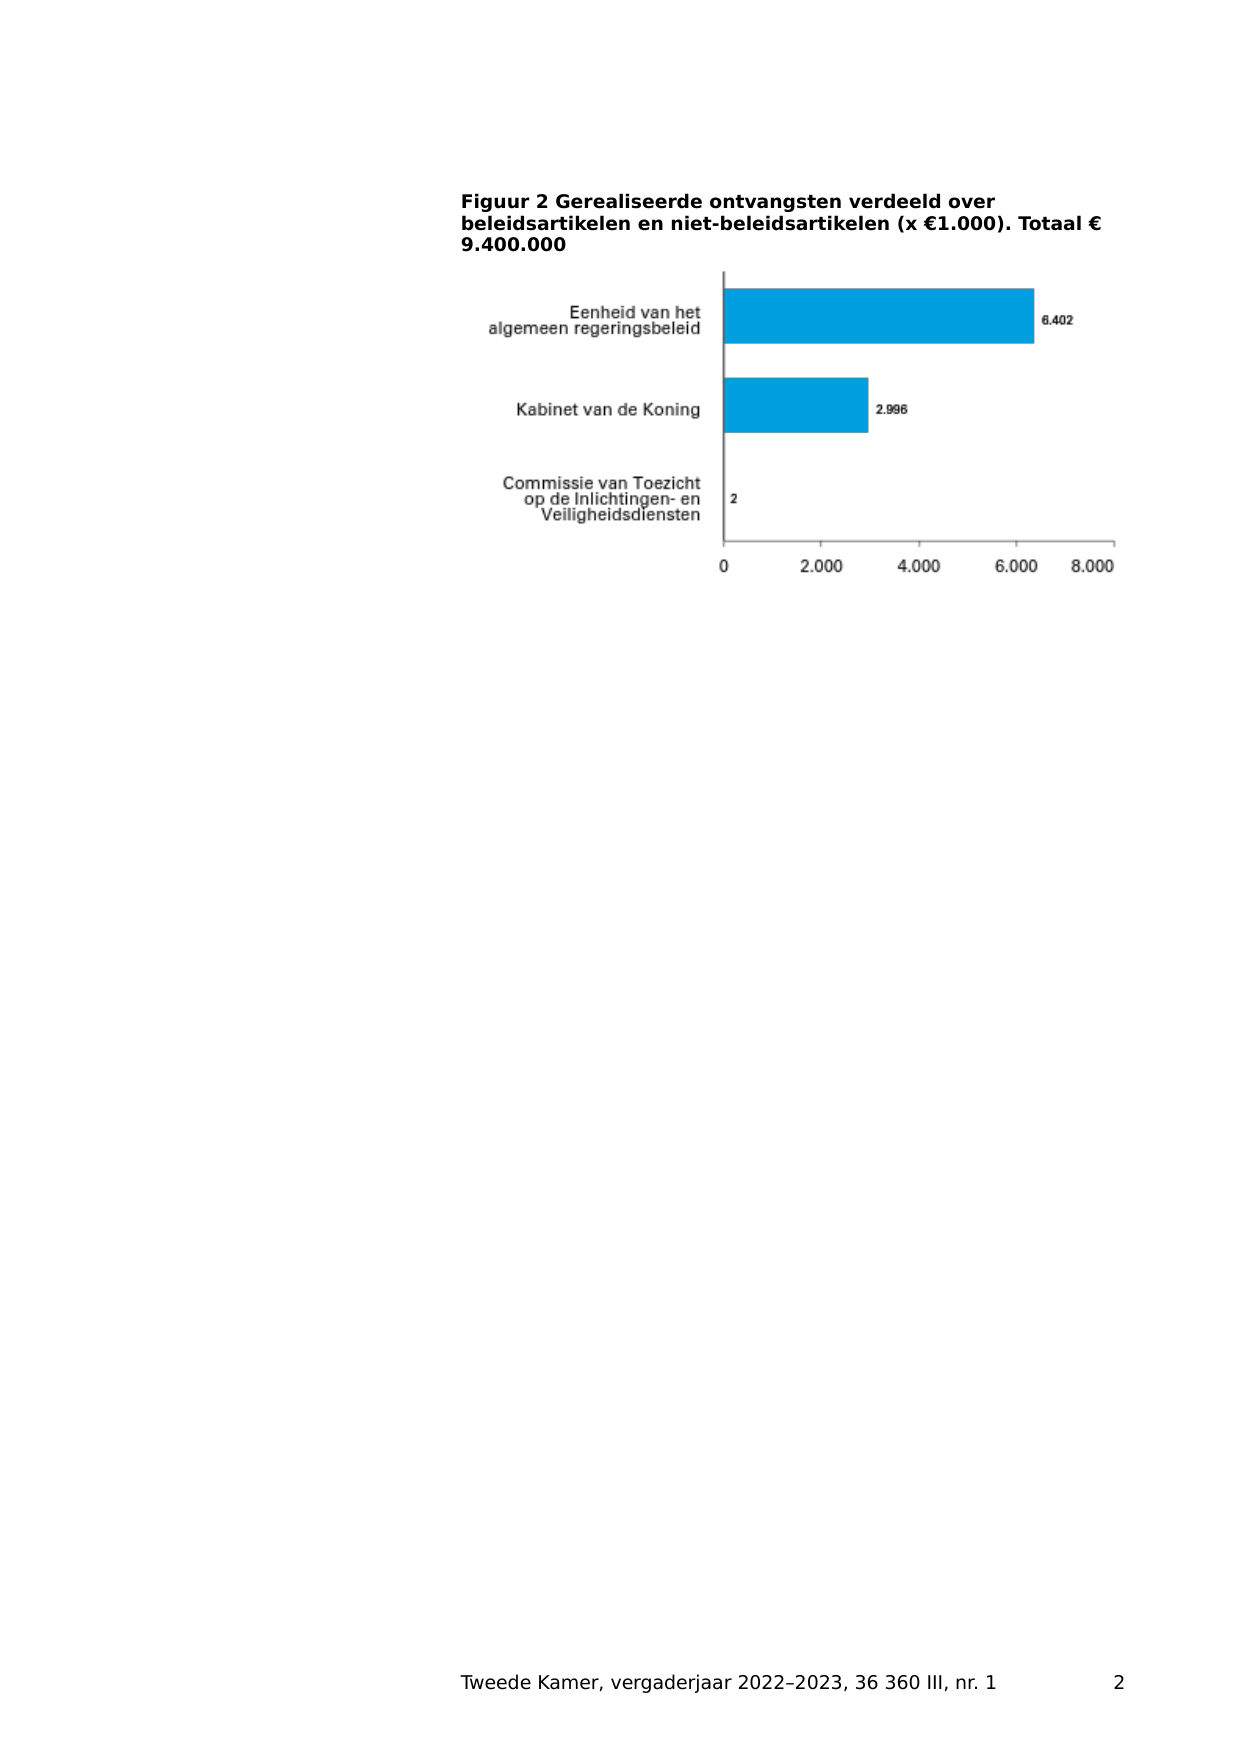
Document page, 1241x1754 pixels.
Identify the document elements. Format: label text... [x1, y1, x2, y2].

title Figuur 2 Gerealiseerde ontvangsten verdeeld over beleidsartikelen en niet-beleidsartikelen (x €1.000). Totaal € 9.400.000 [461, 191, 1125, 256]
